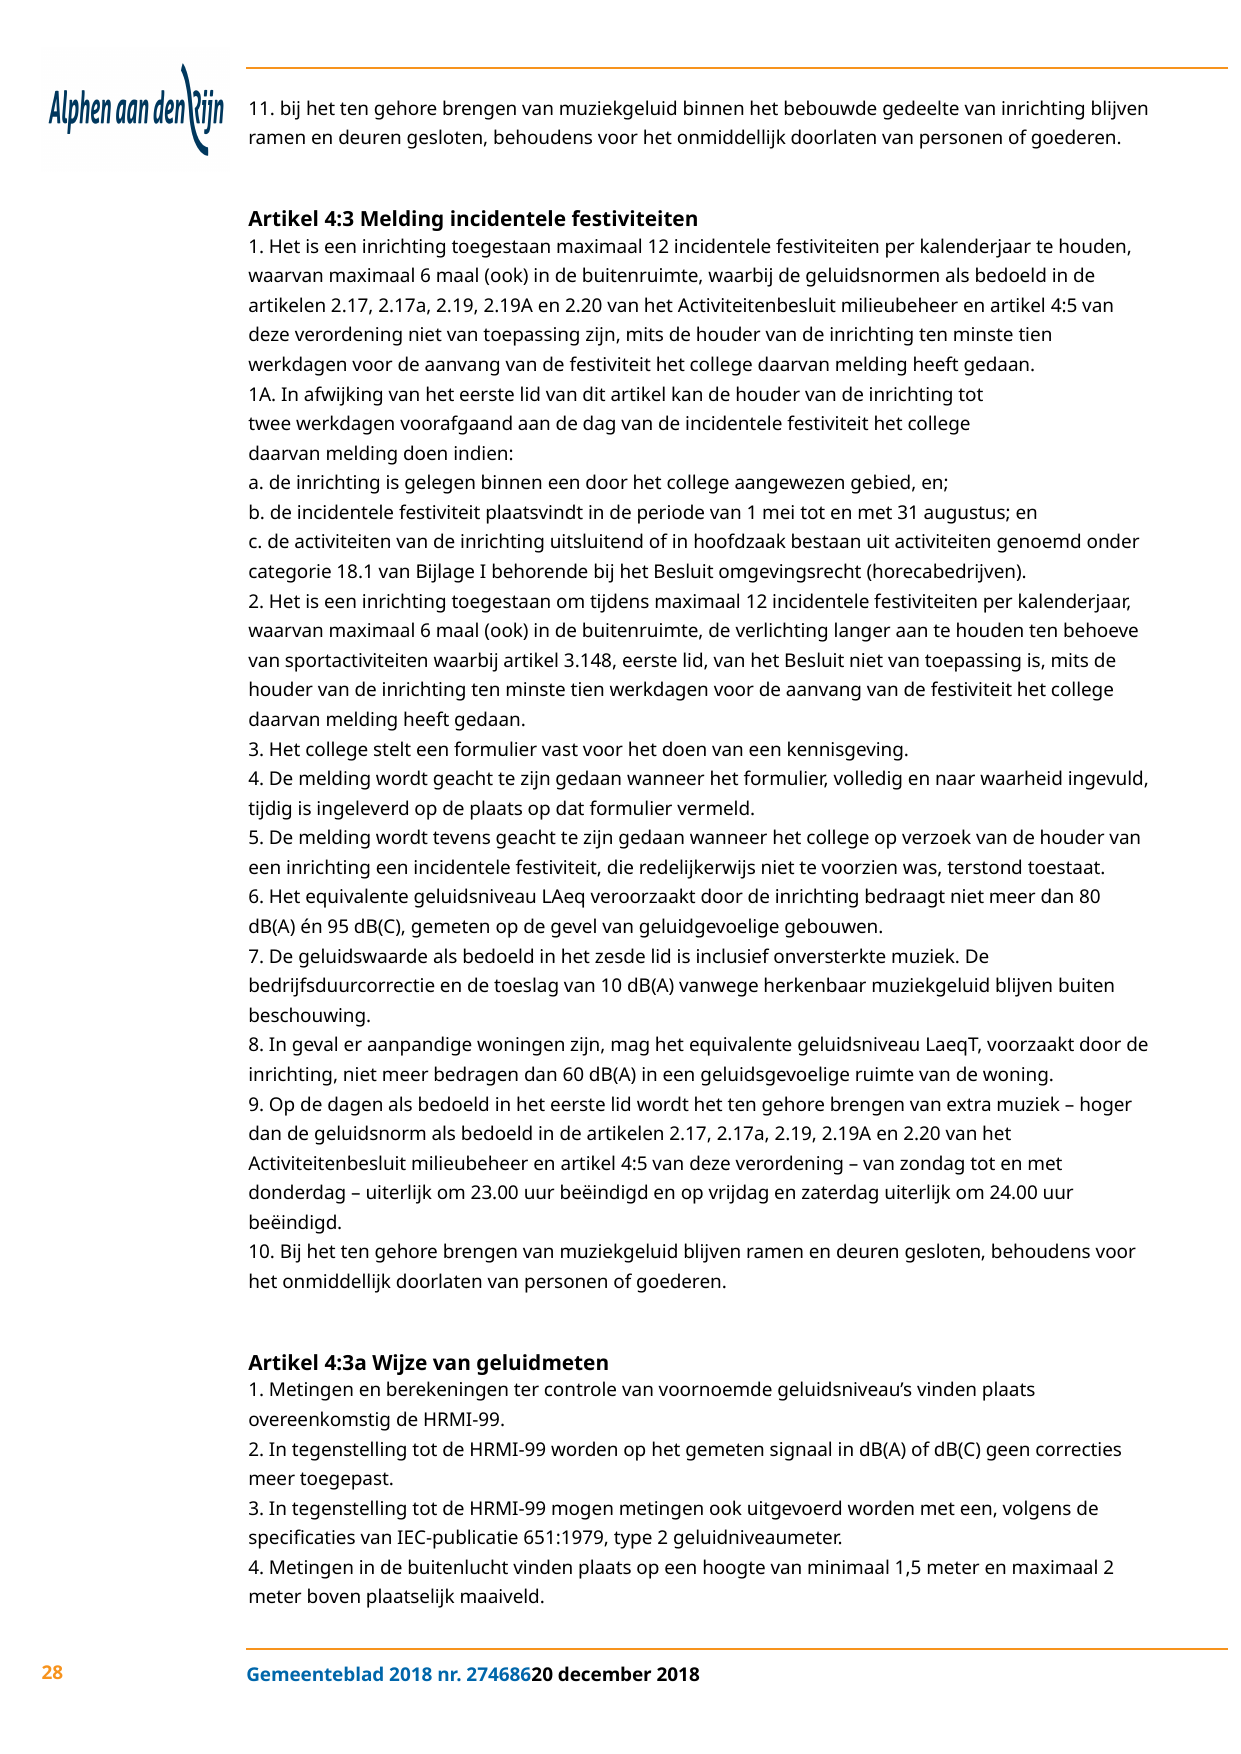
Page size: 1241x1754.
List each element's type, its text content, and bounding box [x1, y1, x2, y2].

text a. de inrichting is gelegen binnen een door het college aangewezen gebied, en; [248, 469, 1152, 495]
text 3. Het college stelt een formulier vast voor het doen van een kennisgeving. [248, 736, 1152, 761]
text 11. bij het ten gehore brengen van muziekgeluid binnen het bebouwde gedeelte van inrichting blijven ramen en deuren gesloten, behoudens voor het onmiddellijk doorlaten van personen of goederen. [248, 95, 1152, 150]
text daarvan melding doen indien: [248, 440, 1152, 466]
text Artikel 4:3 Melding incidentele festiviteiten [248, 204, 1152, 233]
text 2. In tegenstelling tot de HRMI-99 worden op het gemeten signaal in dB(A) of dB(C) geen correcties meer toegepast. [248, 1436, 1152, 1491]
text 7. De geluidswaarde als bedoeld in het zesde lid is inclusief onversterkte muziek. De bedrijfsduurcorrectie en de toeslag van 10 dB(A) vanwege herkenbaar muziekgeluid blijven buiten beschouwing. [248, 943, 1152, 1028]
text 9. Op de dagen als bedoeld in het eerste lid wordt het ten gehore brengen van extra muziek – hoger dan de geluidsnorm als bedoeld in de artikelen 2.17, 2.17a, 2.19, 2.19A en 2.20 van het Activiteitenbesluit milieubeheer en artikel 4:5 van deze verordening – van zondag tot en met donderdag – uiterlijk om 23.00 uur beëindigd en op vrijdag en zaterdag uiterlijk om 24.00 uur beëindigd. [248, 1091, 1152, 1235]
text c. de activiteiten van de inrichting uitsluitend of in hoofdzaak bestaan uit activiteiten genoemd onder categorie 18.1 van Bijlage I behorende bij het Besluit omgevingsrecht (horecabedrijven). [248, 529, 1152, 584]
text b. de incidentele festiviteit plaatsvindt in de periode van 1 mei tot en met 31 augustus; en [248, 499, 1152, 525]
text 1. Metingen en berekeningen ter controle van voornoemde geluidsniveau’s vinden plaats overeenkomstig de HRMI-99. [248, 1377, 1152, 1432]
text 8. In geval er aanpandige woningen zijn, mag het equivalente geluidsniveau LaeqT, voorzaakt door de inrichting, niet meer bedragen dan 60 dB(A) in een geluidsgevoelige ruimte van de woning. [248, 1032, 1152, 1087]
text 3. In tegenstelling tot de HRMI-99 mogen metingen ook uitgevoerd worden met een, volgens de specificaties van IEC-publicatie 651:1979, type 2 geluidniveaumeter. [248, 1495, 1152, 1550]
text 10. Bij het ten gehore brengen van muziekgeluid blijven ramen en deuren gesloten, behoudens voor het onmiddellijk doorlaten van personen of goederen. [248, 1239, 1152, 1294]
text 6. Het equivalente geluidsniveau LAeq veroorzaakt door de inrichting bedraagt niet meer dan 80 dB(A) én 95 dB(C), gemeten op de gevel van geluidgevoelige gebouwen. [248, 884, 1152, 939]
text 2. Het is een inrichting toegestaan om tijdens maximaal 12 incidentele festiviteiten per kalenderjaar, waarvan maximaal 6 maal (ook) in de buitenruimte, de verlichting langer aan te houden ten behoeve van sportactiviteiten waarbij artikel 3.148, eerste lid, van het Besluit niet van toepassing is, mits de houder van de inrichting ten minste tien werkdagen voor de aanvang van de festiviteit het college daarvan melding heeft gedaan. [248, 588, 1152, 732]
text Artikel 4:3a Wijze van geluidmeten [248, 1348, 1152, 1377]
text 1A. In afwijking van het eerste lid van dit artikel kan de houder van de inrichting tot [248, 381, 1152, 406]
text 4. Metingen in de buitenlucht vinden plaats op een hoogte van minimaal 1,5 meter en maximaal 2 meter boven plaatselijk maaiveld. [248, 1554, 1152, 1609]
text 4. De melding wordt geacht te zijn gedaan wanneer het formulier, volledig en naar waarheid ingevuld, tijdig is ingeleverd op de plaats op dat formulier vermeld. [248, 765, 1152, 821]
text 1. Het is een inrichting toegestaan maximaal 12 incidentele festiviteiten per kalenderjaar te houden, waarvan maximaal 6 maal (ook) in de buitenruimte, waarbij de geluidsnormen als bedoeld in de artikelen 2.17, 2.17a, 2.19, 2.19A en 2.20 van het Activiteitenbesluit milieubeheer en artikel 4:5 van deze verordening niet van toepassing zijn, mits de houder van de inrichting ten minste tien werkdagen voor de aanvang van de festiviteit het college daarvan melding heeft gedaan. [248, 233, 1152, 377]
text 5. De melding wordt tevens geacht te zijn gedaan wanneer het college op verzoek van de houder van een inrichting een incidentele festiviteit, die redelijkerwijs niet te voorzien was, terstond toestaat. [248, 824, 1152, 880]
text twee werkdagen voorafgaand aan de dag van de incidentele festiviteit het college [248, 410, 1152, 436]
picture [41, 47, 231, 172]
